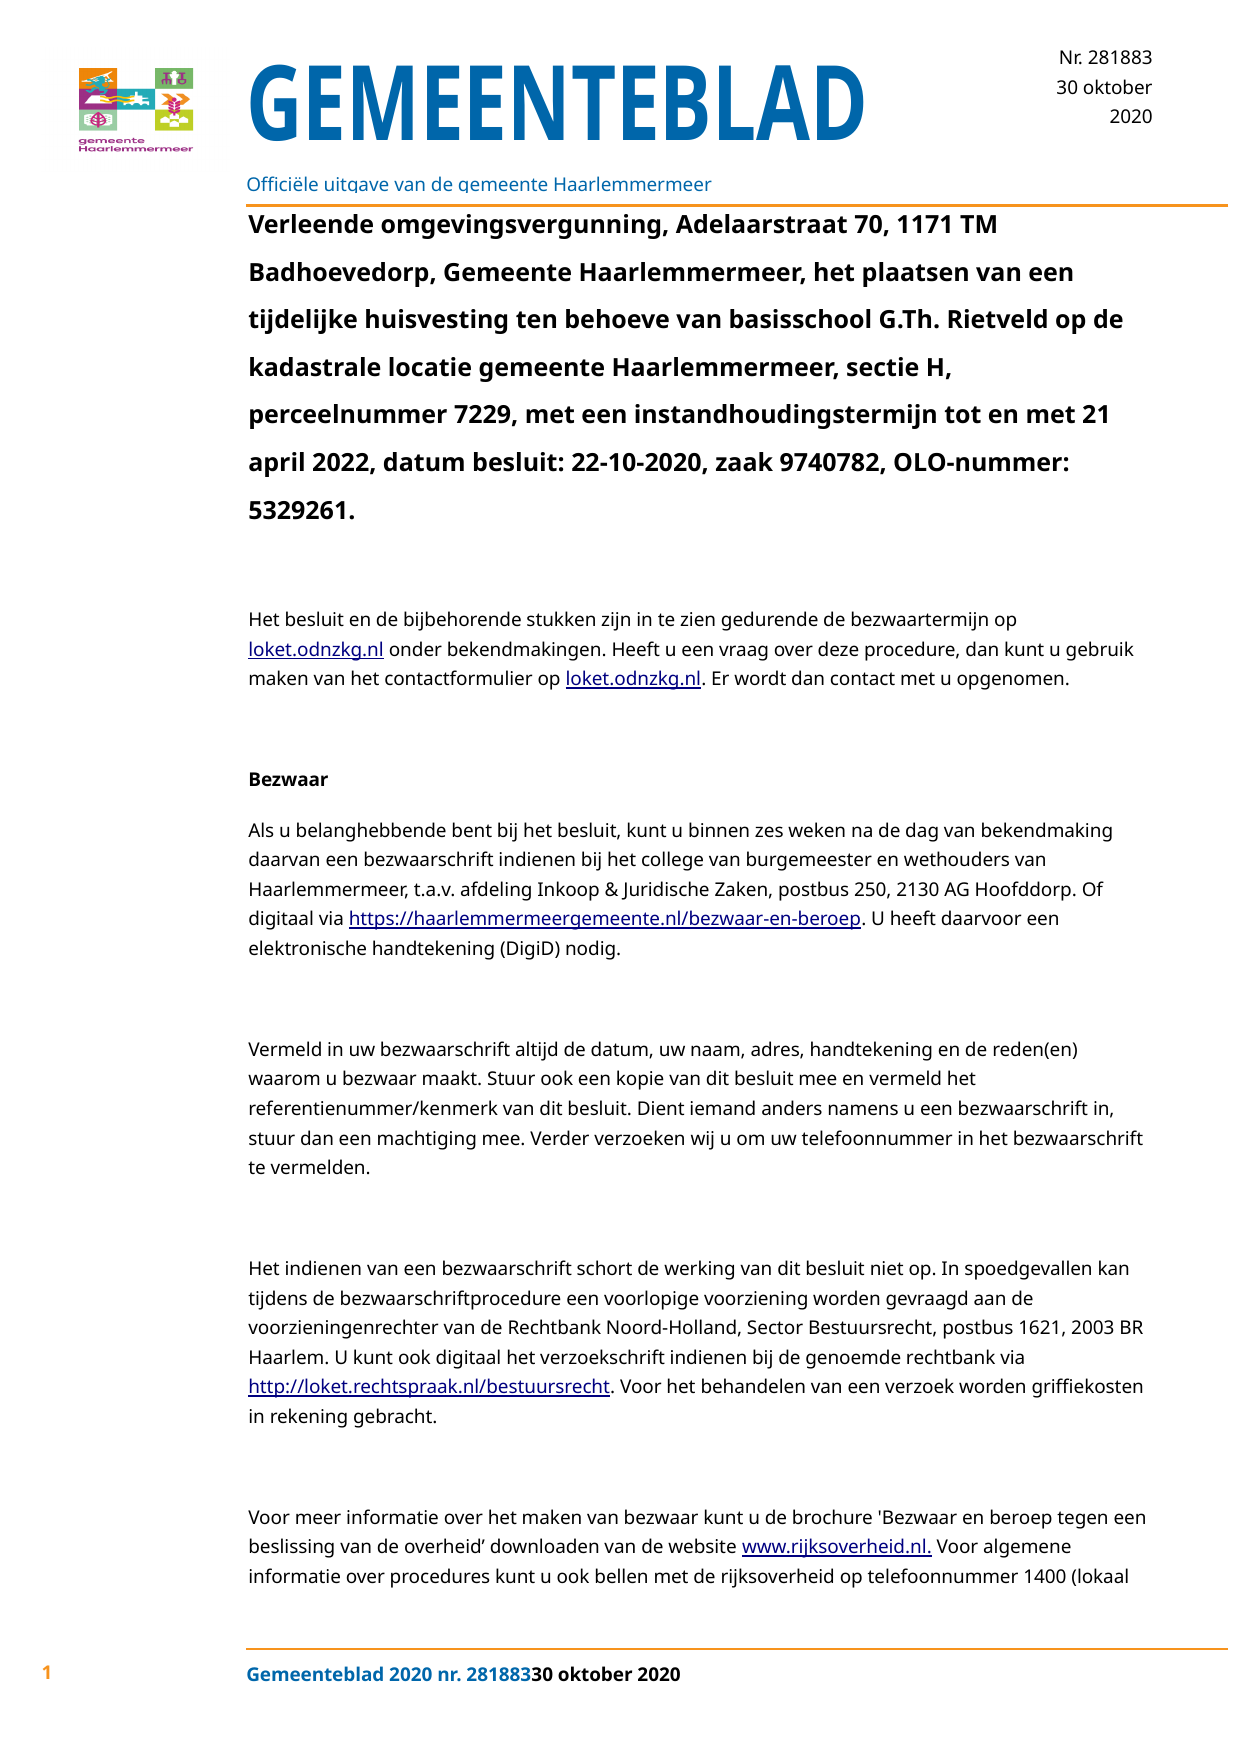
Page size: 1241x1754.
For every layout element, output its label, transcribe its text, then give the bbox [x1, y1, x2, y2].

text Vermeld in uw bezwaarschrift altijd de datum, uw naam, adres, handtekening en de reden(en) waarom u bezwaar maakt. Stuur ook een kopie van dit besluit mee en vermeld het referentienummer/kenmerk van dit besluit. Dient iemand anders namens u een bezwaarschrift in, stuur dan een machtiging mee. Verder verzoeken wij u om uw telefoonnummer in het bezwaarschrift te vermelden. [248, 1036, 1152, 1180]
text Voor meer informatie over het maken van bezwaar kunt u de brochure 'Bezwaar en beroep tegen een beslissing van de overheid’ downloaden van de website www.rijksoverheid.nl. Voor algemene informatie over procedures kunt u ook bellen met de rijksoverheid op telefoonnummer 1400 (lokaal [248, 1504, 1152, 1589]
text Het indienen van een bezwaarschrift schort de werking van dit besluit niet op. In spoedgevallen kan tijdens de bezwaarschriftprocedure een voorlopige voorziening worden gevraagd aan de voorzieningenrechter van de Rechtbank Noord-Holland, Sector Bestuursrecht, postbus 1621, 2003 BR Haarlem. U kunt ook digitaal het verzoekschrift indienen bij de genoemde rechtbank via http://loket.rechtspraak.nl/bestuursrecht. Voor het behandelen van een verzoek worden griffiekosten in rekening gebracht. [248, 1255, 1152, 1429]
text Verleende omgevingsvergunning, Adelaarstraat 70, 1171 TM Badhoevedorp, Gemeente Haarlemmermeer, het plaatsen van een tijdelijke huisvesting ten behoeve van basisschool G.Th. Rietveld op de kadastrale locatie gemeente Haarlemmermeer, sectie H, perceelnummer 7229, met een instandhoudingstermijn tot en met 21 april 2022, datum besluit: 22-10-2020, zaak 9740782, OLO-nummer: 5329261. [248, 207, 1152, 526]
picture [41, 47, 231, 172]
text Het besluit en de bijbehorende stukken zijn in te zien gedurende de bezwaartermijn op loket.odnzkg.nl onder bekendmakingen. Heeft u een vraag over deze procedure, dan kunt u gebruik maken van het contactformulier op loket.odnzkg.nl. Er wordt dan contact met u opgenomen. [248, 606, 1152, 691]
text Als u belanghebbende bent bij het besluit, kunt u binnen zes weken na de dag van bekendmaking daarvan een bezwaarschrift indienen bij het college van burgemeester en wethouders van Haarlemmermeer, t.a.v. afdeling Inkoop & Juridische Zaken, postbus 250, 2130 AG Hoofddorp. Of digitaal via https://haarlemmermeergemeente.nl/bezwaar-en-beroep. U heeft daarvoor een elektronische handtekening (DigiD) nodig. [248, 817, 1152, 961]
text Bezwaar [248, 766, 1152, 792]
